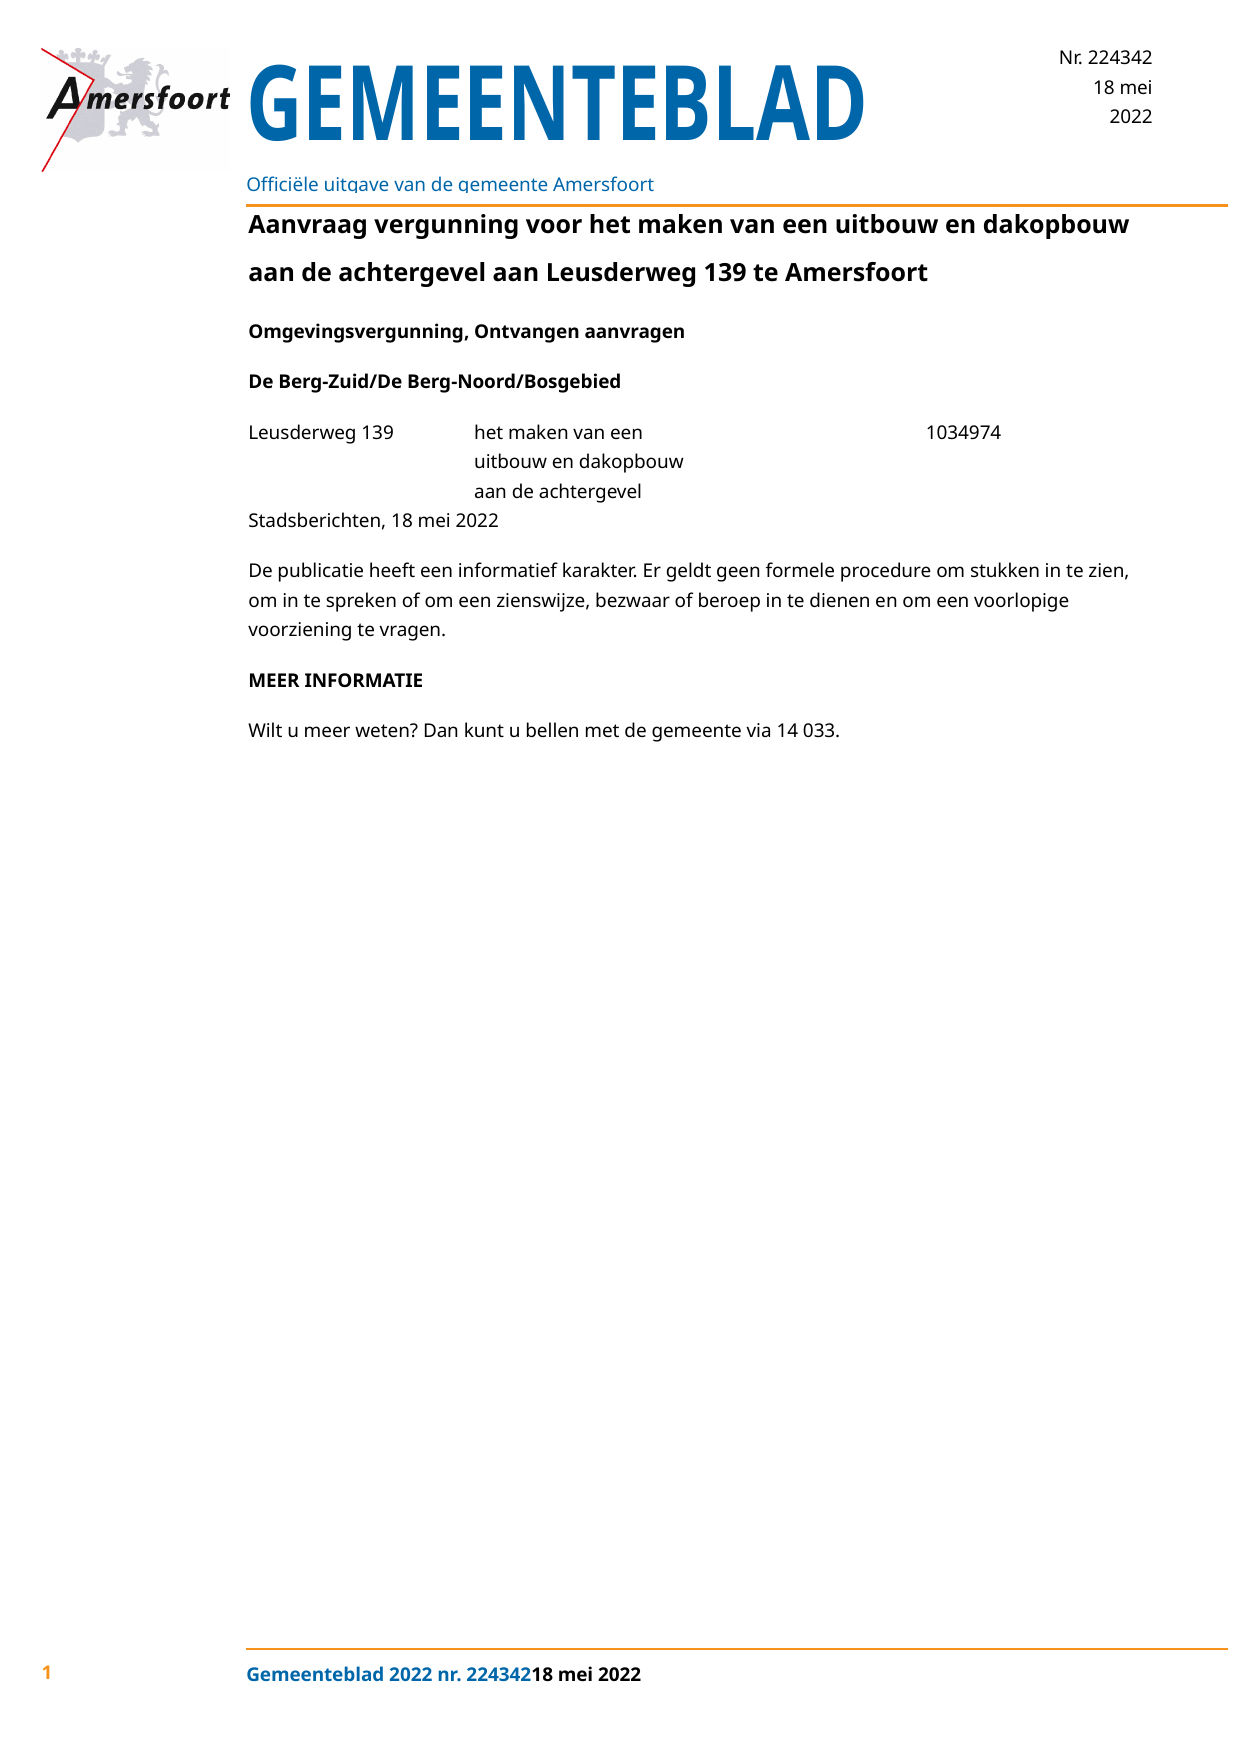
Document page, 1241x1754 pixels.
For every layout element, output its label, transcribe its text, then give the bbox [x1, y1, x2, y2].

text Aanvraag vergunning voor het maken van een uitbouw en dakopbouw aan de achtergevel aan Leusderweg 139 te Amersfoort [248, 207, 1152, 288]
text De Berg-Zuid/De Berg-Noord/Bosgebied [248, 368, 1152, 394]
table_header 1034974 [926, 419, 1152, 504]
text Omgevingsvergunning, Ontvangen aanvragen [248, 318, 1152, 344]
text De publicatie heeft een informatief karakter. Er geldt geen formele procedure om stukken in te zien, om in te spreken of om een zienswijze, bezwaar of beroep in te dienen en om een voorlopige voorziening te vragen. [248, 557, 1152, 642]
text Stadsberichten, 18 mei 2022 [248, 507, 1152, 533]
picture [41, 47, 231, 172]
text MEER INFORMATIE [248, 667, 1152, 693]
table_header het maken van een uitbouw en dakopbouw aan de achtergevel [474, 419, 700, 504]
text Wilt u meer weten? Dan kunt u bellen met de gemeente via 14 033. [248, 717, 1152, 743]
table_header Leusderweg 139 [248, 419, 474, 504]
table_header [700, 419, 926, 504]
